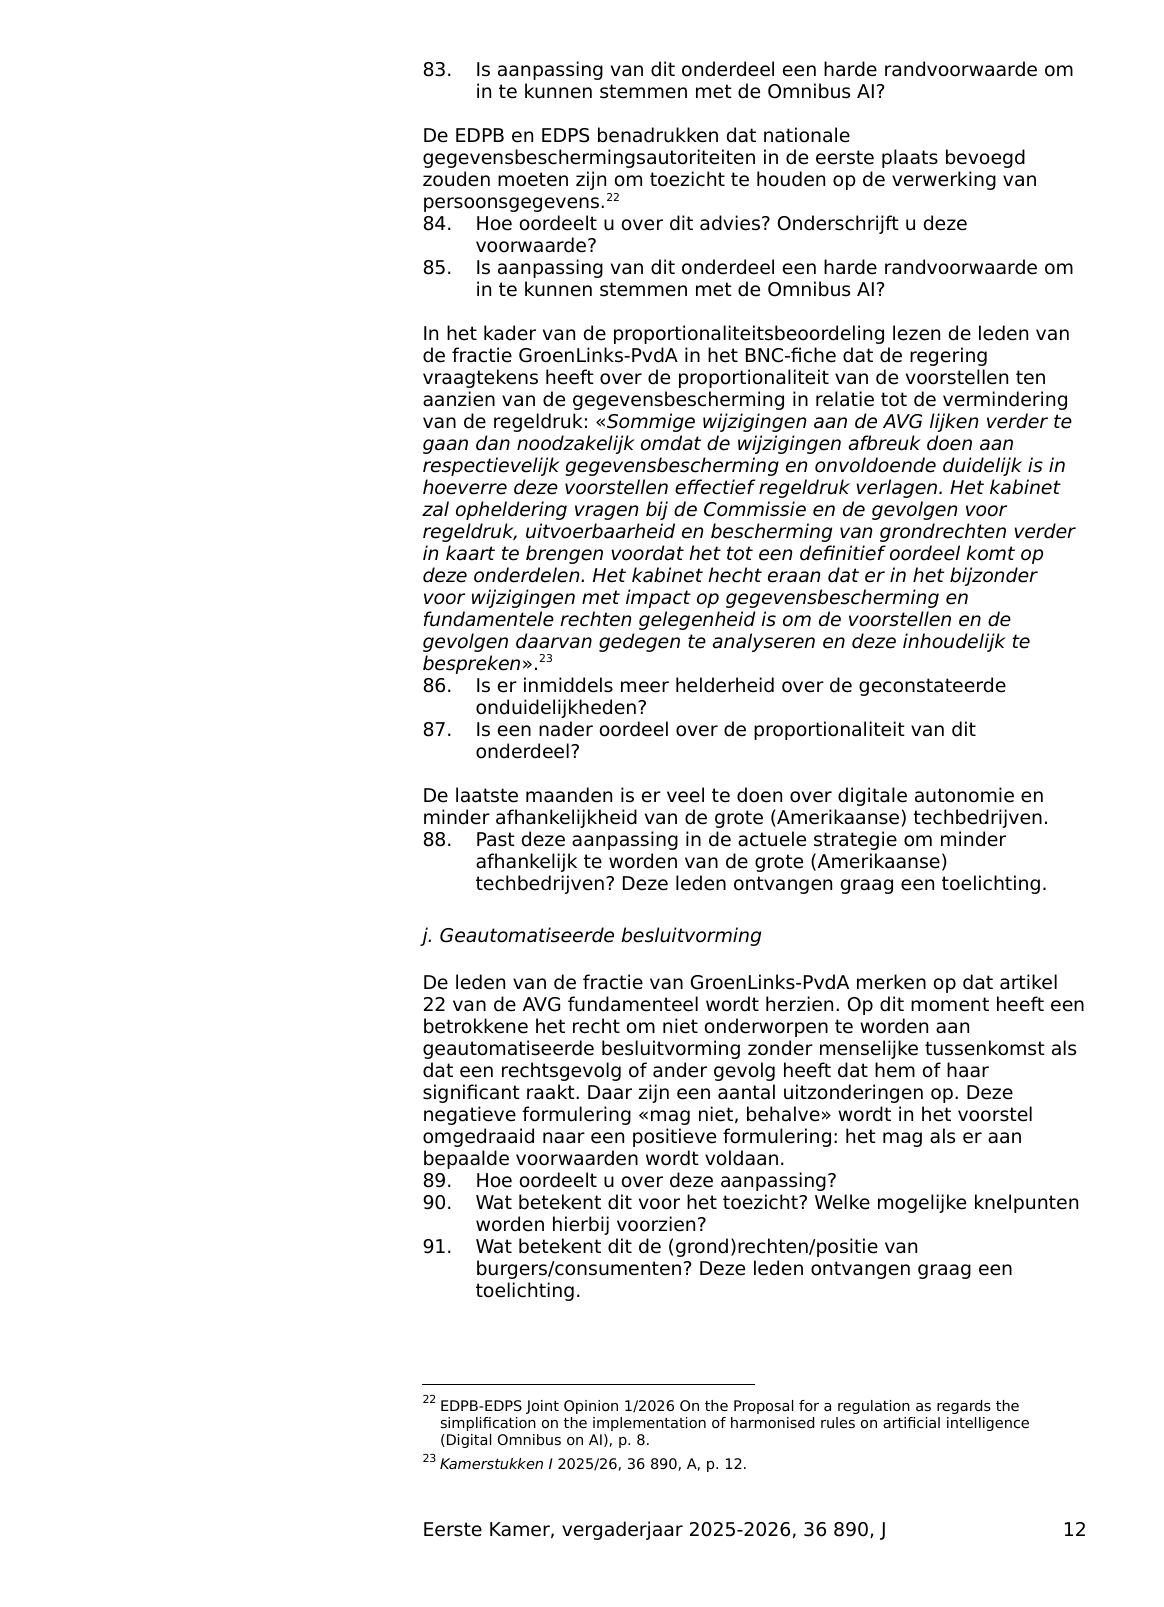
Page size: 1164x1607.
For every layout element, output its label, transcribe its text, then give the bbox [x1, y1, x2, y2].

text 87. Is een nader oordeel over de proportionaliteit van dit onderdeel? [422, 719, 1087, 763]
text 90. Wat betekent dit voor het toezicht? Welke mogelijke knelpunten worden hierbij voorzien? [422, 1192, 1087, 1236]
text 83. Is aanpassing van dit onderdeel een harde randvoorwaarde om in te kunnen stemmen met de Omnibus AI? [422, 59, 1087, 103]
text EDPB-EDPS Joint Opinion 1/2026 On the Proposal for a regulation as regards the simplification on the implementation of harmonised rules on artificial intelligence (Digital Omnibus on AI), p. 8. [422, 1393, 1087, 1449]
subtitle j. Geautomatiseerde besluitvorming [422, 925, 1087, 947]
text In het kader van de proportionaliteitsbeoordeling lezen de leden van de fractie GroenLinks-PvdA in het BNC-fiche dat de regering vraagtekens heeft over de proportionaliteit van de voorstellen ten aanzien van de gegevensbescherming in relatie tot de vermindering van de regeldruk: «Sommige wijzigingen aan de AVG lijken verder te gaan dan noodzakelijk omdat de wijzigingen afbreuk doen aan respectievelijk gegevensbescherming en onvoldoende duidelijk is in hoeverre deze voorstellen effectief regeldruk verlagen. Het kabinet zal opheldering vragen bij de Commissie en de gevolgen voor regeldruk, uitvoerbaarheid en bescherming van grondrechten verder in kaart te brengen voordat het tot een definitief oordeel komt op deze onderdelen. Het kabinet hecht eraan dat er in het bijzonder voor wijzigingen met impact op gegevensbescherming en fundamentele rechten gelegenheid is om de voorstellen en de gevolgen daarvan gedegen te analyseren en deze inhoudelijk te bespreken». [422, 323, 1087, 675]
text 84. Hoe oordeelt u over dit advies? Onderschrijft u deze voorwaarde? [422, 213, 1087, 257]
text 91. Wat betekent dit de (grond)rechten/positie van burgers/consumenten? Deze leden ontvangen graag een toelichting. [422, 1236, 1087, 1302]
text 89. Hoe oordeelt u over deze aanpassing? [422, 1170, 1087, 1192]
text De laatste maanden is er veel te doen over digitale autonomie en minder afhankelijkheid van de grote (Amerikaanse) techbedrijven. [422, 785, 1087, 829]
text Kamerstukken I 2025/26, 36 890, A, p. 12. [422, 1452, 1087, 1474]
text 88. Past deze aanpassing in de actuele strategie om minder afhankelijk te worden van de grote (Amerikaanse) techbedrijven? Deze leden ontvangen graag een toelichting. [422, 829, 1087, 895]
text 85. Is aanpassing van dit onderdeel een harde randvoorwaarde om in te kunnen stemmen met de Omnibus AI? [422, 257, 1087, 301]
text 86. Is er inmiddels meer helderheid over de geconstateerde onduidelijkheden? [422, 675, 1087, 719]
text De leden van de fractie van GroenLinks-PvdA merken op dat artikel 22 van de AVG fundamenteel wordt herzien. Op dit moment heeft een betrokkene het recht om niet onderworpen te worden aan geautomatiseerde besluitvorming zonder menselijke tussenkomst als dat een rechtsgevolg of ander gevolg heeft dat hem of haar significant raakt. Daar zijn een aantal uitzonderingen op. Deze negatieve formulering «mag niet, behalve» wordt in het voorstel omgedraaid naar een positieve formulering: het mag als er aan bepaalde voorwaarden wordt voldaan. [422, 972, 1087, 1170]
text De EDPB en EDPS benadrukken dat nationale gegevensbeschermingsautoriteiten in de eerste plaats bevoegd zouden moeten zijn om toezicht te houden op de verwerking van persoonsgegevens. [422, 125, 1087, 213]
